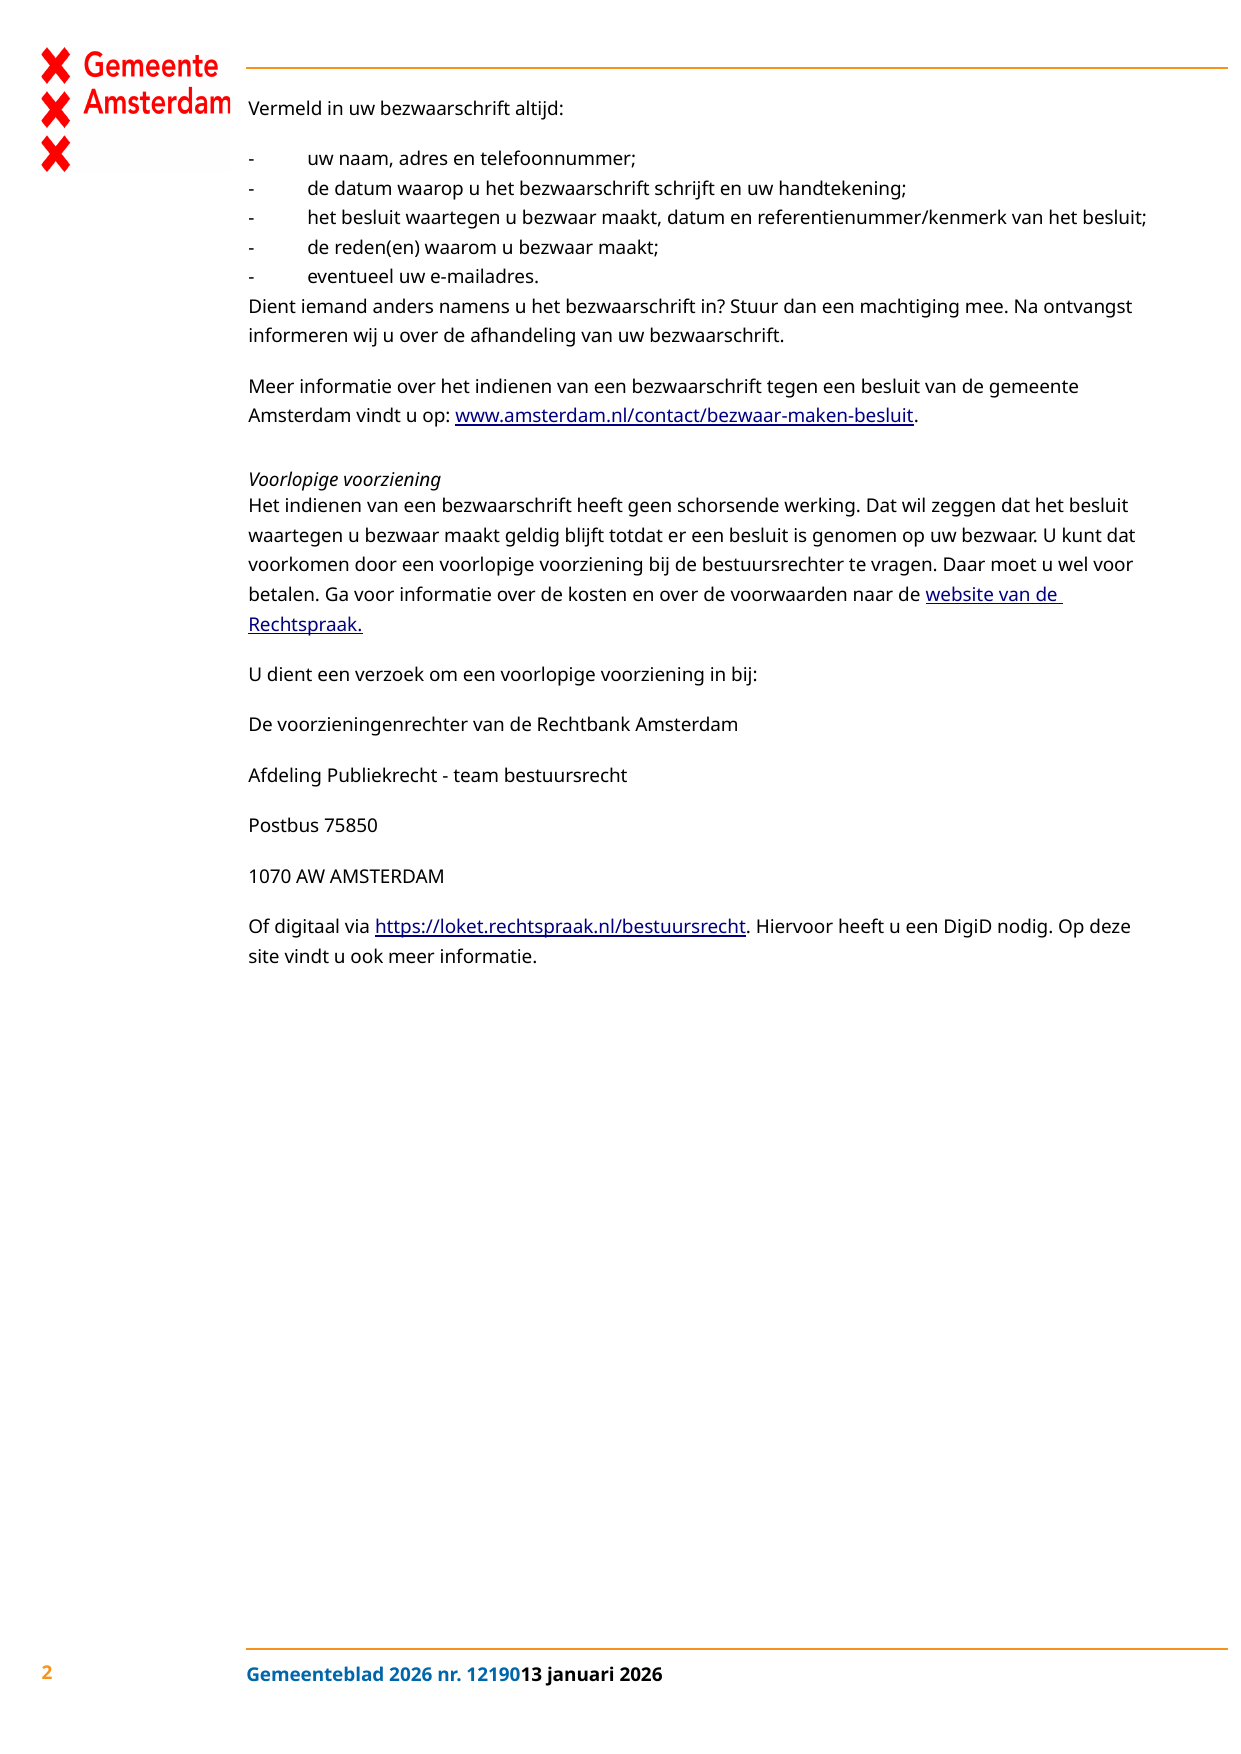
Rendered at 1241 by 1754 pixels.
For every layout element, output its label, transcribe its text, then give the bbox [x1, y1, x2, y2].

text Voorlopige voorziening [248, 467, 1152, 492]
list eventueel uw e-mailadres. [248, 263, 1152, 289]
text 1070 AW AMSTERDAM [248, 863, 1152, 888]
list de reden(en) waarom u bezwaar maakt; [248, 234, 1152, 260]
text De voorzieningenrechter van de Rechtbank Amsterdam [248, 712, 1152, 737]
picture [41, 47, 231, 172]
text Het indienen van een bezwaarschrift heeft geen schorsende werking. Dat wil zeggen dat het besluit waartegen u bezwaar maakt geldig blijft totdat er een besluit is genomen op uw bezwaar. U kunt dat voorkomen door een voorlopige voorziening bij de bestuursrechter te vragen. Daar moet u wel voor betalen. Ga voor informatie over de kosten en over de voorwaarden naar de website van de Rechtspraak. [248, 492, 1152, 636]
text Postbus 75850 [248, 812, 1152, 838]
text Dient iemand anders namens u het bezwaarschrift in? Stuur dan een machtiging mee. Na ontvangst informeren wij u over de afhandeling van uw bezwaarschrift. [248, 293, 1152, 348]
text Afdeling Publiekrecht - team bestuursrecht [248, 762, 1152, 788]
text Vermeld in uw bezwaarschrift altijd: [248, 95, 1152, 121]
list de datum waarop u het bezwaarschrift schrijft en uw handtekening; [248, 175, 1152, 201]
list het besluit waartegen u bezwaar maakt, datum en referentienummer/kenmerk van het besluit; [248, 204, 1152, 230]
text Of digitaal via https://loket.rechtspraak.nl/bestuursrecht. Hiervoor heeft u een DigiD nodig. Op deze site vindt u ook meer informatie. [248, 913, 1152, 968]
text U dient een verzoek om een voorlopige voorziening in bij: [248, 661, 1152, 687]
text Meer informatie over het indienen van een bezwaarschrift tegen een besluit van de gemeente Amsterdam vindt u op: www.amsterdam.nl/contact/bezwaar-maken-besluit. [248, 373, 1152, 428]
list uw naam, adres en telefoonnummer; [248, 145, 1152, 171]
